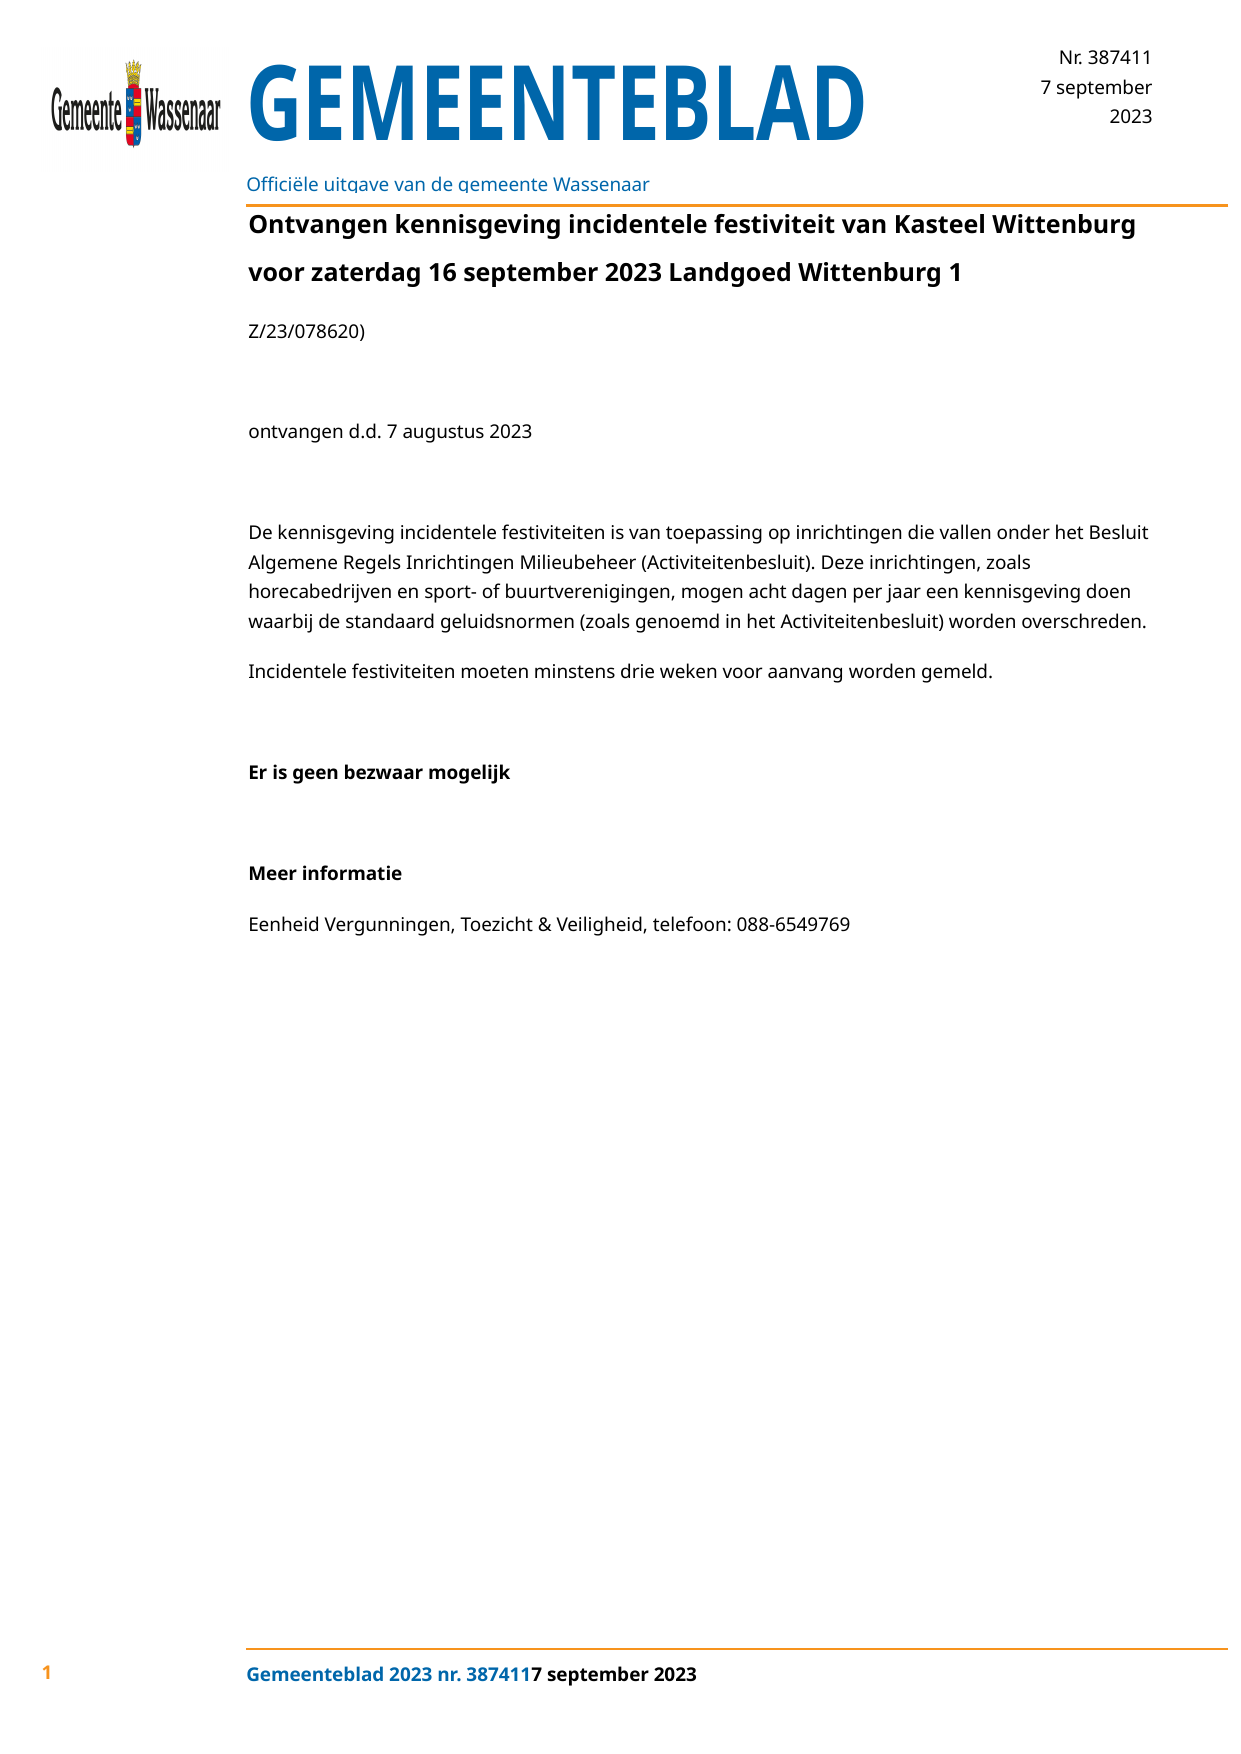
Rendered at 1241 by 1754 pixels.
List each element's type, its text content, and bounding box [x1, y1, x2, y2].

text Er is geen bezwaar mogelijk [248, 759, 1152, 785]
text Ontvangen kennisgeving incidentele festiviteit van Kasteel Wittenburg voor zaterdag 16 september 2023 Landgoed Wittenburg 1 [248, 207, 1152, 288]
text ontvangen d.d. 7 augustus 2023 [248, 419, 1152, 444]
text Meer informatie [248, 860, 1152, 886]
text De kennisgeving incidentele festiviteiten is van toepassing op inrichtingen die vallen onder het Besluit Algemene Regels Inrichtingen Milieubeheer (Activiteitenbesluit). Deze inrichtingen, zoals horecabedrijven en sport- of buurtverenigingen, mogen acht dagen per jaar een kennisgeving doen waarbij de standaard geluidsnormen (zoals genoemd in het Activiteitenbesluit) worden overschreden. [248, 519, 1152, 634]
text Z/23/078620) [248, 318, 1152, 344]
text Incidentele festiviteiten moeten minstens drie weken voor aanvang worden gemeld. [248, 659, 1152, 684]
picture [41, 47, 231, 172]
text Eenheid Vergunningen, Toezicht & Veiligheid, telefoon: 088-6549769 [248, 911, 1152, 937]
